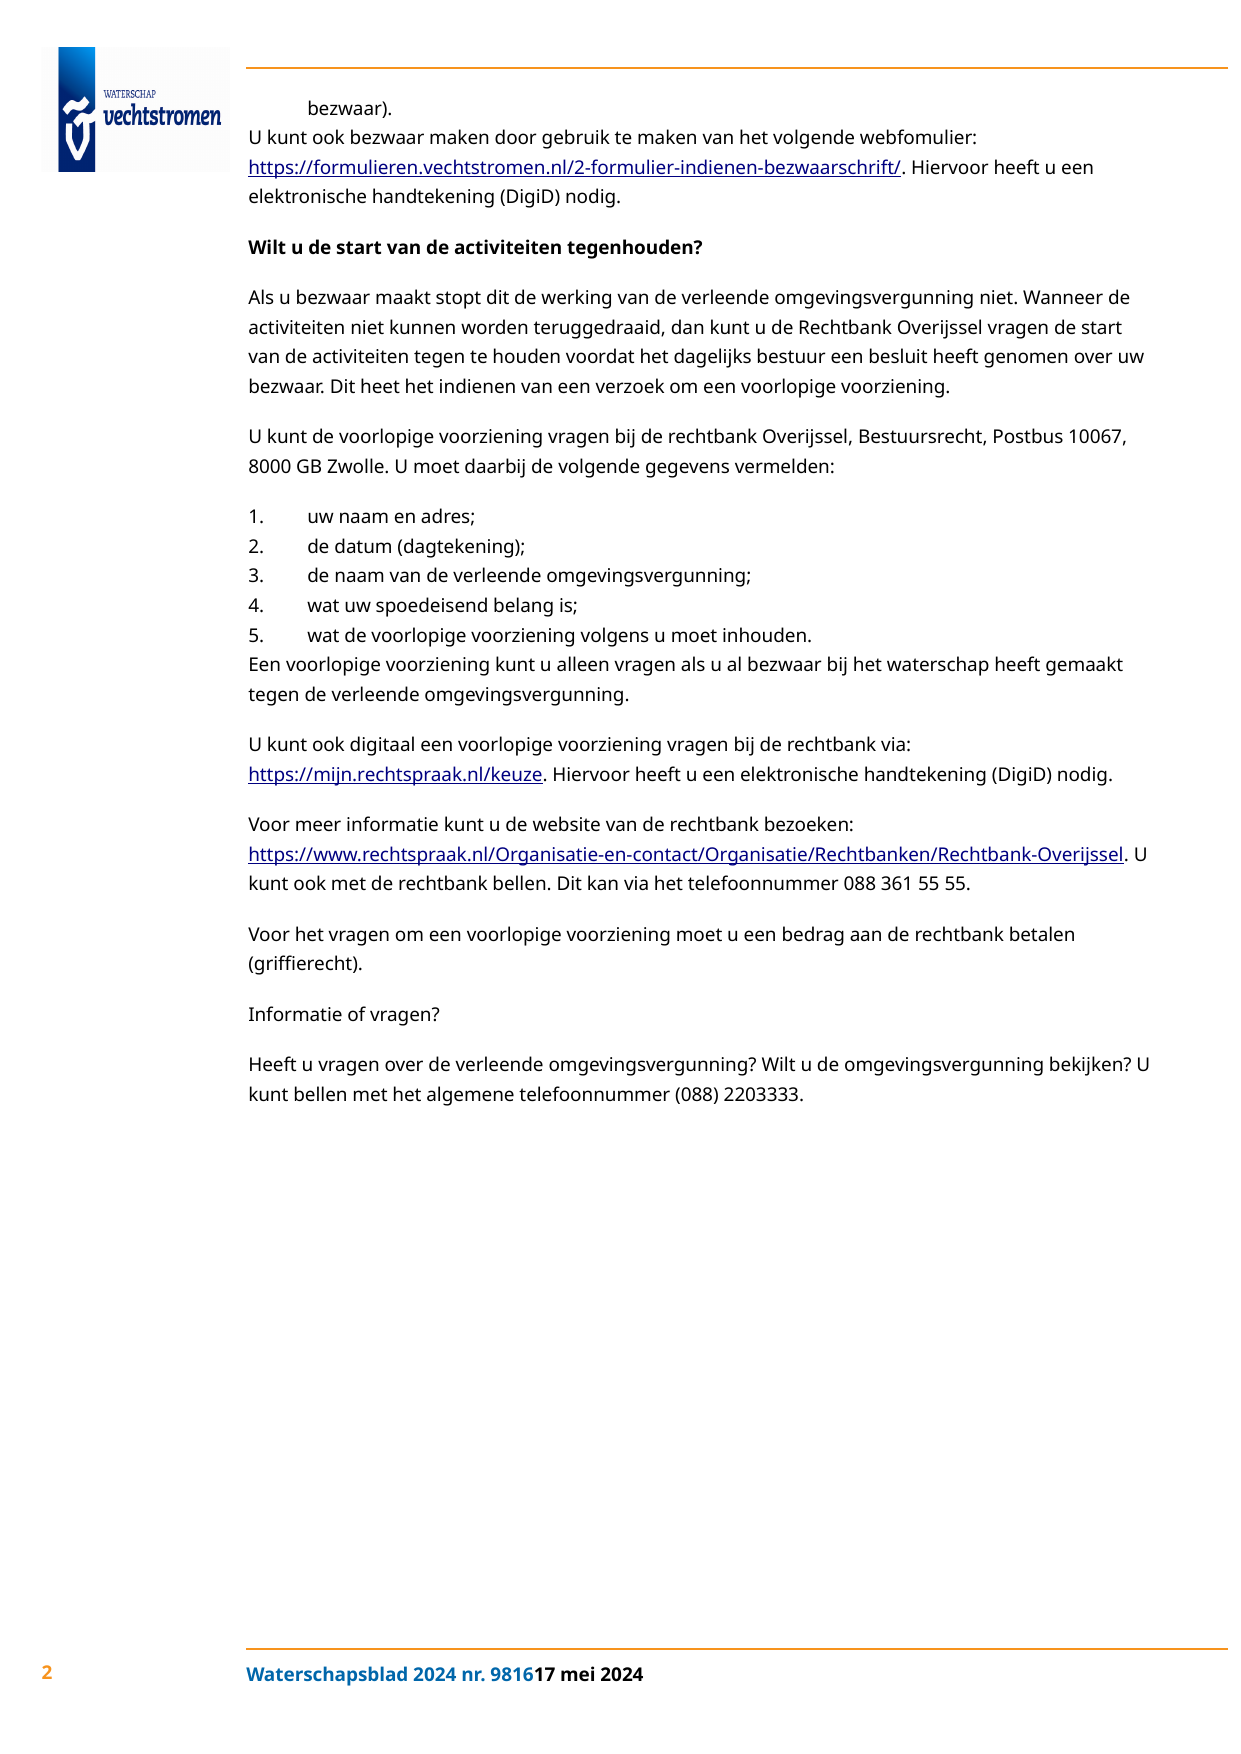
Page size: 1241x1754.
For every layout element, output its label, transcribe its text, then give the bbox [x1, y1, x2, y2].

list wat uw spoedeisend belang is; [248, 592, 1152, 618]
text Wilt u de start van de activiteiten tegenhouden? [248, 234, 1152, 260]
text Als u bezwaar maakt stopt dit de werking van de verleende omgevingsvergunning niet. Wanneer de activiteiten niet kunnen worden teruggedraaid, dan kunt u de Rechtbank Overijssel vragen de start van de activiteiten tegen te houden voordat het dagelijks bestuur een besluit heeft genomen over uw bezwaar. Dit heet het indienen van een verzoek om een voorlopige voorziening. [248, 284, 1152, 399]
list de naam van de verleende omgevingsvergunning; [248, 563, 1152, 588]
list wat de voorlopige voorziening volgens u moet inhouden. [248, 622, 1152, 648]
text Voor het vragen om een voorlopige voorziening moet u een bedrag aan de rechtbank betalen (griffierecht). [248, 921, 1152, 976]
text U kunt de voorlopige voorziening vragen bij de rechtbank Overijssel, Bestuursrecht, Postbus 10067, 8000 GB Zwolle. U moet daarbij de volgende gegevens vermelden: [248, 423, 1152, 479]
picture [41, 47, 231, 172]
list uw naam en adres; [248, 503, 1152, 529]
text Heeft u vragen over de verleende omgevingsvergunning? Wilt u de omgevingsvergunning bekijken? U kunt bellen met het algemene telefoonnummer (088) 2203333. [248, 1051, 1152, 1107]
list de datum (dagtekening); [248, 533, 1152, 559]
text U kunt ook bezwaar maken door gebruik te maken van het volgende webfomulier: https://formulieren.vechtstromen.nl/2-formulier-indienen-bezwaarschrift/. Hiervoor heeft u een elektronische handtekening (DigiD) nodig. [248, 124, 1152, 209]
text Een voorlopige voorziening kunt u alleen vragen als u al bezwaar bij het waterschap heeft gemaakt tegen de verleende omgevingsvergunning. [248, 651, 1152, 707]
text Voor meer informatie kunt u de website van de rechtbank bezoeken: https://www.rechtspraak.nl/Organisatie-en-contact/Organisatie/Rechtbanken/Rechtbank-Overijssel. U kunt ook met de rechtbank bellen. Dit kan via het telefoonnummer 088 361 55 55. [248, 811, 1152, 896]
list bezwaar). [248, 95, 1152, 121]
text U kunt ook digitaal een voorlopige voorziening vragen bij de rechtbank via: https://mijn.rechtspraak.nl/keuze. Hiervoor heeft u een elektronische handtekening (DigiD) nodig. [248, 731, 1152, 787]
text Informatie of vragen? [248, 1001, 1152, 1027]
